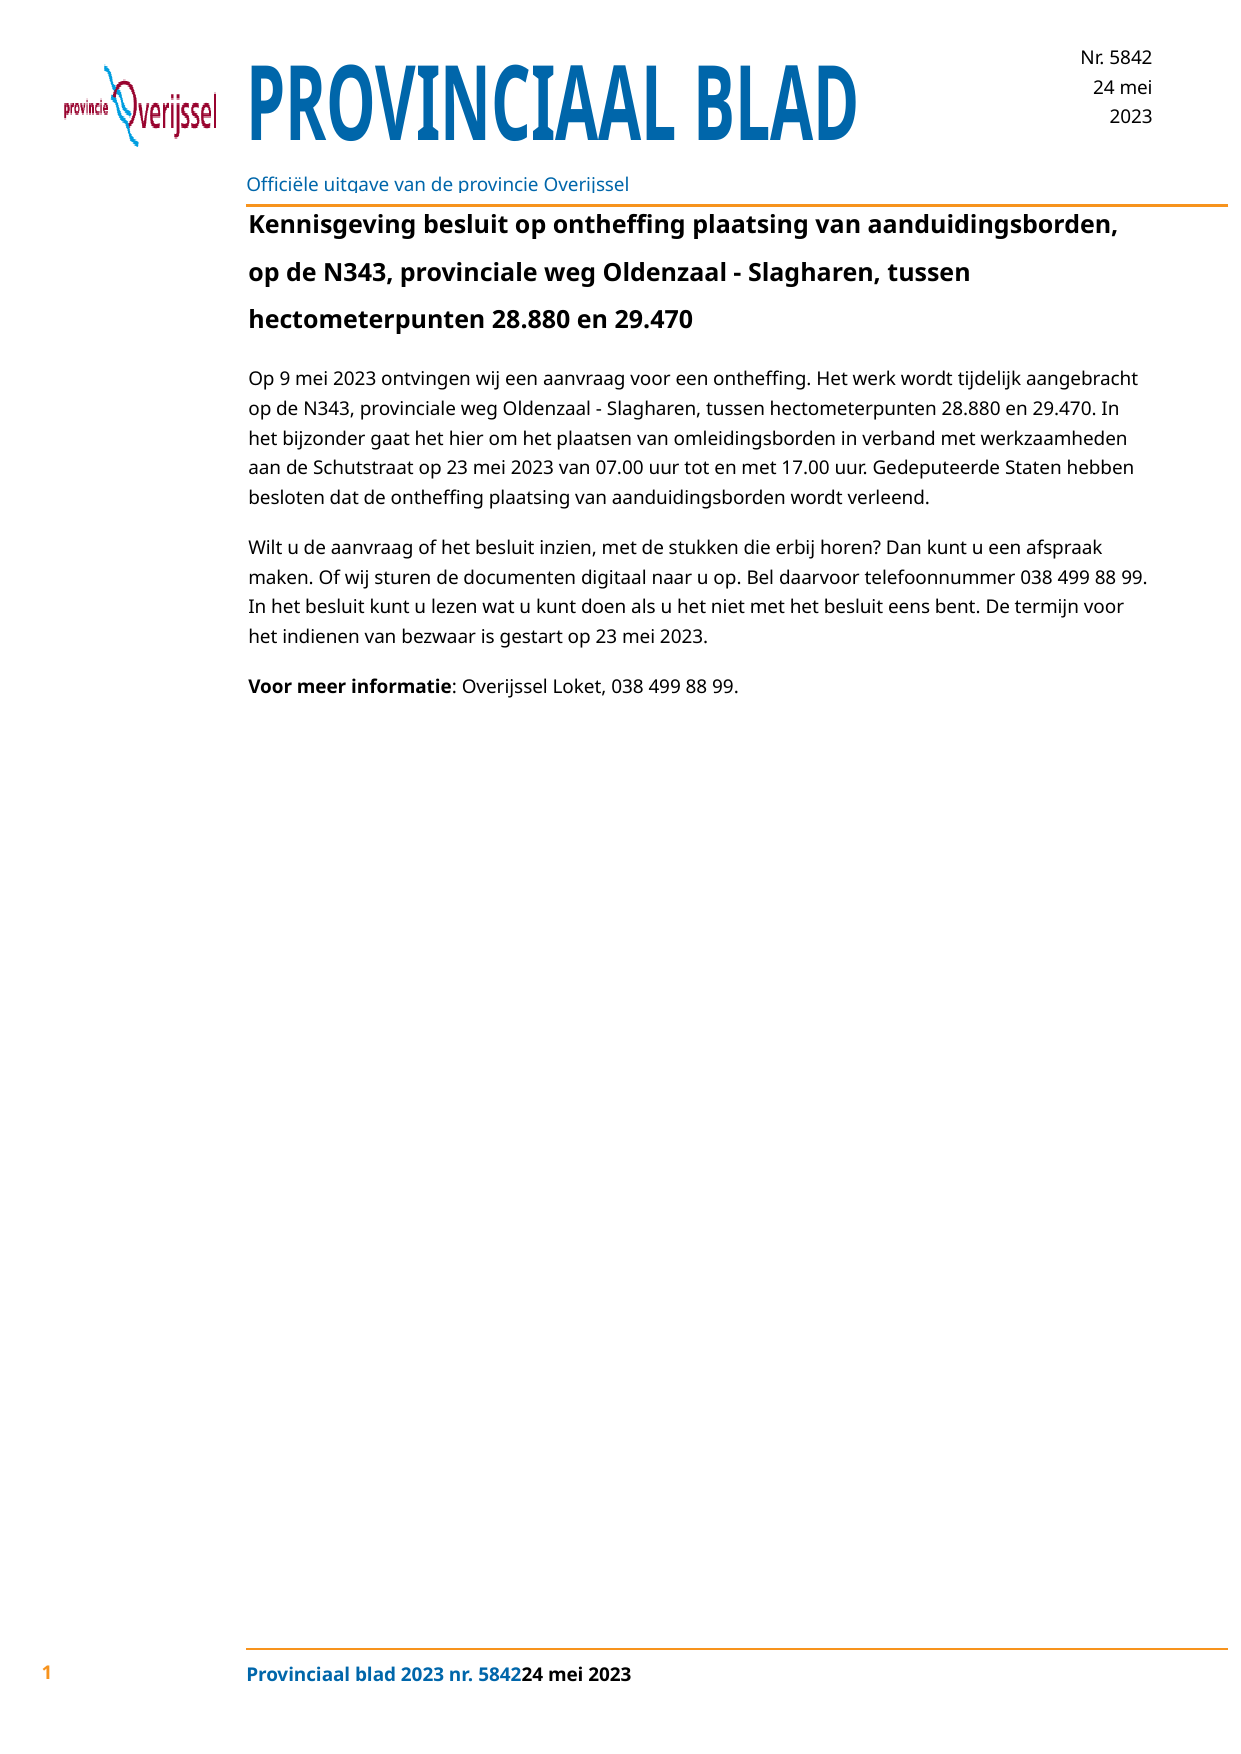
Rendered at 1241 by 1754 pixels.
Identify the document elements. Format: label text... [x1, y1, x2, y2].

text Voor meer informatie: Overijssel Loket, 038 499 88 99. [248, 673, 1152, 699]
text Op 9 mei 2023 ontvingen wij een aanvraag voor een ontheffing. Het werk wordt tijdelijk aangebracht op de N343, provinciale weg Oldenzaal - Slagharen, tussen hectometerpunten 28.880 en 29.470. In het bijzonder gaat het hier om het plaatsen van omleidingsborden in verband met werkzaamheden aan de Schutstraat op 23 mei 2023 van 07.00 uur tot en met 17.00 uur. Gedeputeerde Staten hebben besloten dat de ontheffing plaatsing van aanduidingsborden wordt verleend. [248, 366, 1152, 509]
picture [41, 47, 231, 172]
text Kennisgeving besluit op ontheffing plaatsing van aanduidingsborden, op de N343, provinciale weg Oldenzaal - Slagharen, tussen hectometerpunten 28.880 en 29.470 [248, 207, 1152, 336]
text Wilt u de aanvraag of het besluit inzien, met de stukken die erbij horen? Dan kunt u een afspraak maken. Of wij sturen de documenten digitaal naar u op. Bel daarvoor telefoonnummer 038 499 88 99. In het besluit kunt u lezen wat u kunt doen als u het niet met het besluit eens bent. De termijn voor het indienen van bezwaar is gestart op 23 mei 2023. [248, 534, 1152, 649]
